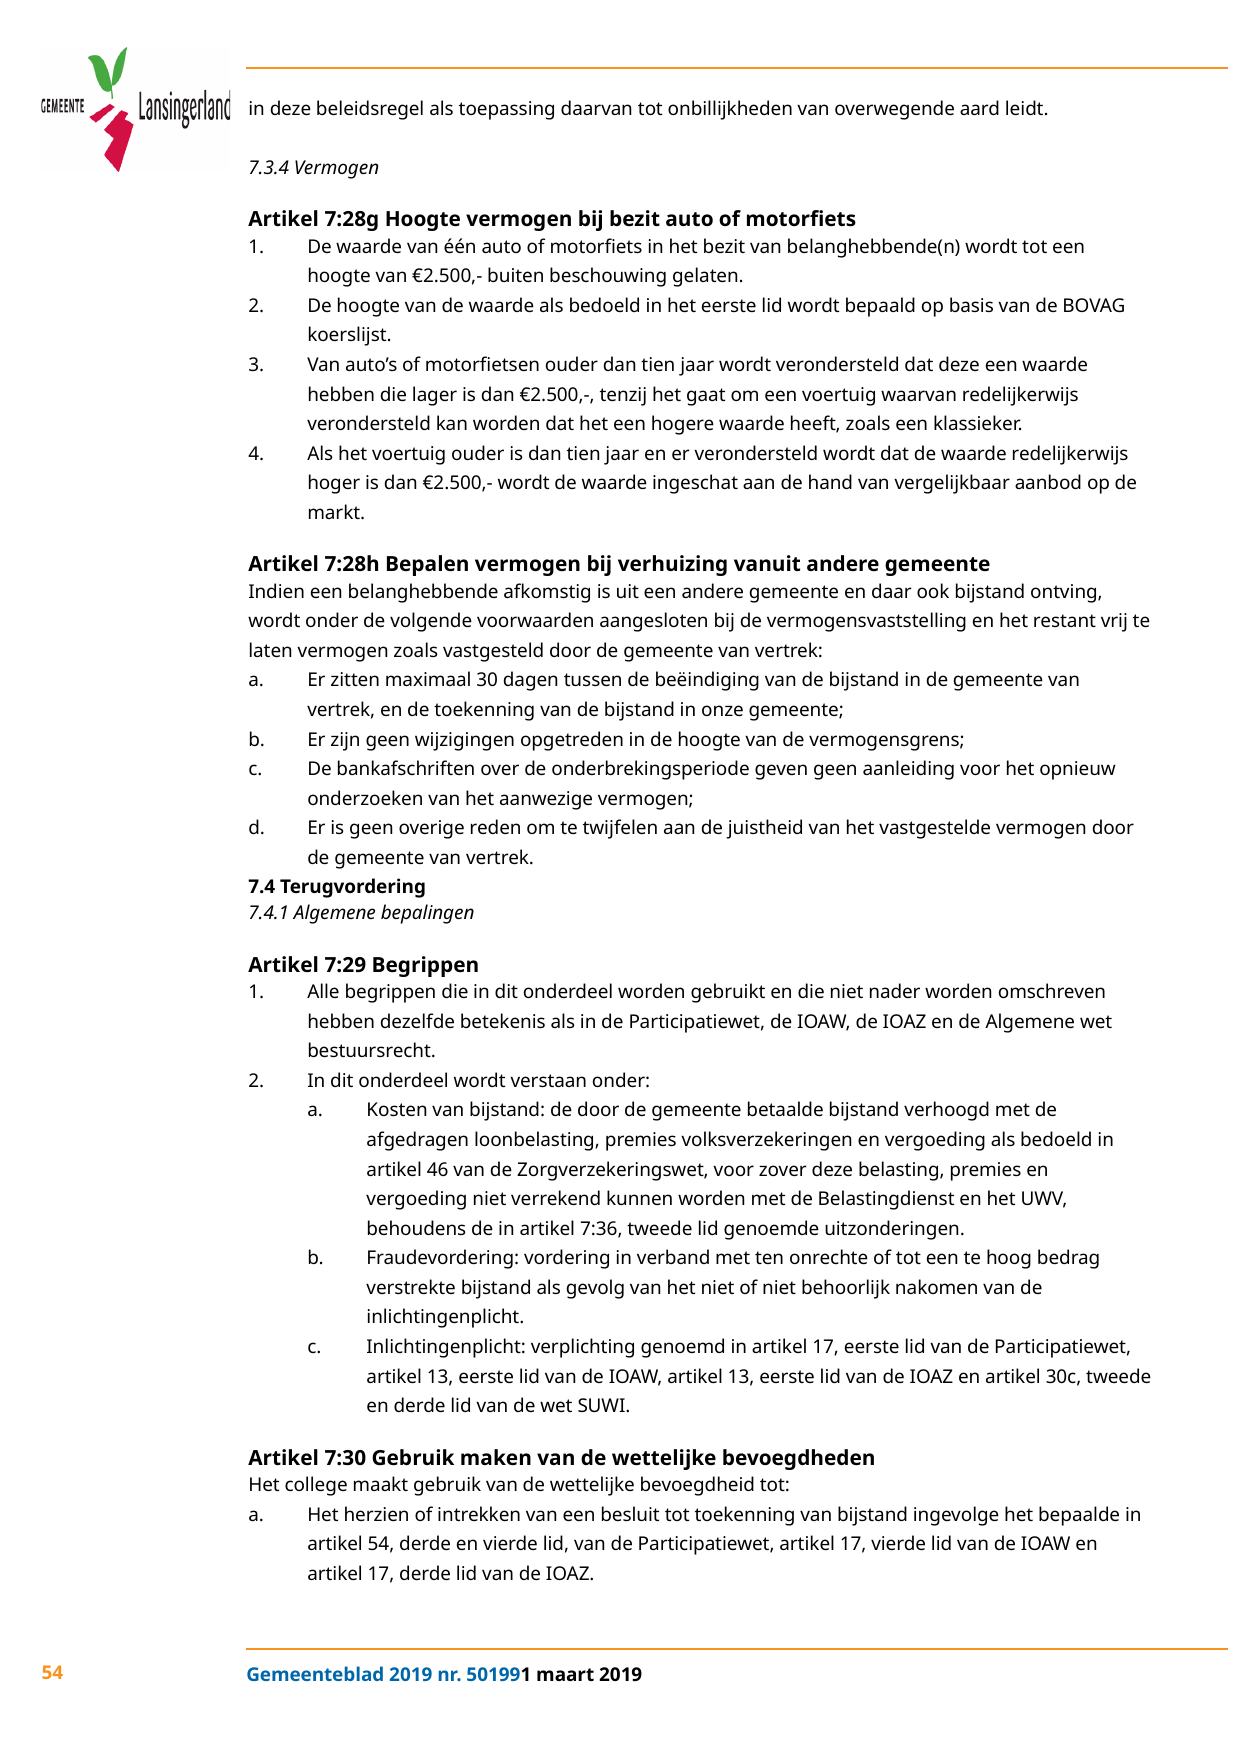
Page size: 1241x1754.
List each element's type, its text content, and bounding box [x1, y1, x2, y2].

text 7.3.4 Vermogen [248, 154, 1152, 180]
list Er is geen overige reden om te twijfelen aan de juistheid van het vastgestelde vermogen door de gemeente van vertrek. [248, 814, 1152, 870]
text Artikel 7:29 Begrippen [248, 950, 1152, 978]
text in deze beleidsregel als toepassing daarvan tot onbillijkheden van overwegende aard leidt. [248, 95, 1152, 121]
list De bankafschriften over de onderbrekingsperiode geven geen aanleiding voor het opnieuw onderzoeken van het aanwezige vermogen; [248, 755, 1152, 811]
text Het college maakt gebruik van de wettelijke bevoegdheid tot: [248, 1471, 1152, 1497]
list Kosten van bijstand: de door de gemeente betaalde bijstand verhoogd met de afgedragen loonbelasting, premies volksverzekeringen en vergoeding als bedoeld in artikel 46 van de Zorgverzekeringswet, voor zover deze belasting, premies en vergoeding niet verrekend kunnen worden met de Belastingdienst en het UWV, behoudens de in artikel 7:36, tweede lid genoemde uitzonderingen. [307, 1097, 1152, 1241]
text Artikel 7:30 Gebruik maken van de wettelijke bevoegdheden [248, 1443, 1152, 1471]
list In dit onderdeel wordt verstaan onder: [248, 1067, 1152, 1093]
picture [41, 47, 231, 172]
list Als het voertuig ouder is dan tien jaar en er verondersteld wordt dat de waarde redelijkerwijs hoger is dan €2.500,- wordt de waarde ingeschat aan de hand van vergelijkbaar aanbod op de markt. [248, 440, 1152, 525]
text 7.4 Terugvordering [248, 874, 1152, 899]
list Alle begrippen die in dit onderdeel worden gebruikt en die niet nader worden omschreven hebben dezelfde betekenis als in de Participatiewet, de IOAW, de IOAZ en de Algemene wet bestuursrecht. [248, 978, 1152, 1063]
list Inlichtingenplicht: verplichting genoemd in artikel 17, eerste lid van de Participatiewet, artikel 13, eerste lid van de IOAW, artikel 13, eerste lid van de IOAZ en artikel 30c, tweede en derde lid van de wet SUWI. [307, 1333, 1152, 1418]
list Van auto’s of motorfietsen ouder dan tien jaar wordt verondersteld dat deze een waarde hebben die lager is dan €2.500,-, tenzij het gaat om een voertuig waarvan redelijkerwijs verondersteld kan worden dat het een hogere waarde heeft, zoals een klassieker. [248, 351, 1152, 436]
text Artikel 7:28h Bepalen vermogen bij verhuizing vanuit andere gemeente [248, 549, 1152, 578]
list Fraudevordering: vordering in verband met ten onrechte of tot een te hoog bedrag verstrekte bijstand als gevolg van het niet of niet behoorlijk nakomen van de inlichtingenplicht. [307, 1244, 1152, 1329]
list De waarde van één auto of motorfiets in het bezit van belanghebbende(n) wordt tot een hoogte van €2.500,- buiten beschouwing gelaten. [248, 233, 1152, 288]
list Er zijn geen wijzigingen opgetreden in de hoogte van de vermogensgrens; [248, 726, 1152, 752]
list De hoogte van de waarde als bedoeld in het eerste lid wordt bepaald op basis van de BOVAG koerslijst. [248, 292, 1152, 347]
text Indien een belanghebbende afkomstig is uit een andere gemeente en daar ook bijstand ontving, wordt onder de volgende voorwaarden aangesloten bij de vermogensvaststelling en het restant vrij te laten vermogen zoals vastgesteld door de gemeente van vertrek: [248, 578, 1152, 663]
list Er zitten maximaal 30 dagen tussen de beëindiging van de bijstand in de gemeente van vertrek, en de toekenning van de bijstand in onze gemeente; [248, 667, 1152, 722]
text 7.4.1 Algemene bepalingen [248, 899, 1152, 925]
list Het herzien of intrekken van een besluit tot toekenning van bijstand ingevolge het bepaalde in artikel 54, derde en vierde lid, van de Participatiewet, artikel 17, vierde lid van de IOAW en artikel 17, derde lid van de IOAZ. [248, 1501, 1152, 1586]
text Artikel 7:28g Hoogte vermogen bij bezit auto of motorfiets [248, 204, 1152, 233]
